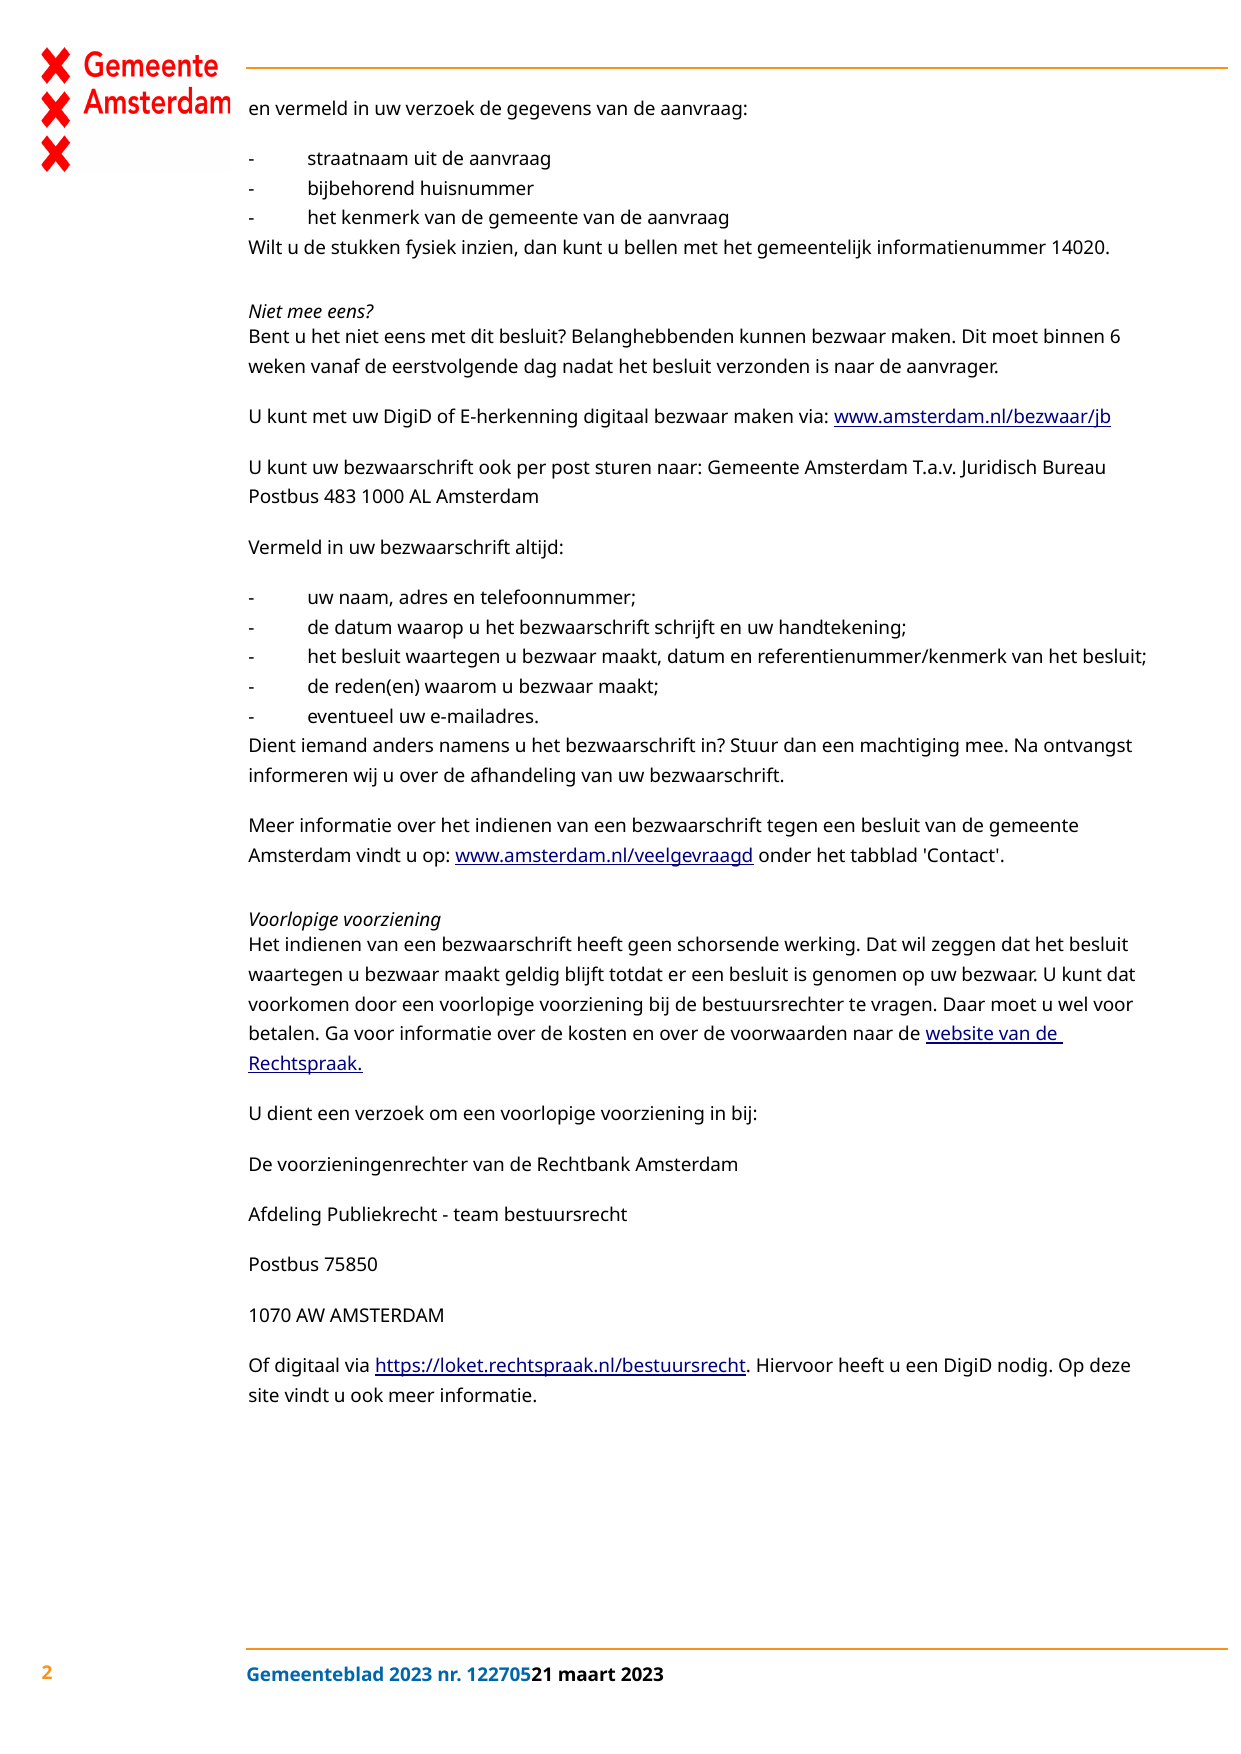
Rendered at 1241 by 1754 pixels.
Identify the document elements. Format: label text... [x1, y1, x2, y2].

text Meer informatie over het indienen van een bezwaarschrift tegen een besluit van de gemeente Amsterdam vindt u op: www.amsterdam.nl/veelgevraagd onder het tabblad 'Contact'. [248, 812, 1152, 868]
text De voorzieningenrechter van de Rechtbank Amsterdam [248, 1151, 1152, 1177]
text Postbus 75850 [248, 1252, 1152, 1277]
list de datum waarop u het bezwaarschrift schrijft en uw handtekening; [248, 614, 1152, 640]
list bijbehorend huisnummer [248, 175, 1152, 201]
text Dient iemand anders namens u het bezwaarschrift in? Stuur dan een machtiging mee. Na ontvangst informeren wij u over de afhandeling van uw bezwaarschrift. [248, 732, 1152, 788]
list eventueel uw e-mailadres. [248, 703, 1152, 728]
picture [41, 47, 231, 172]
list straatnaam uit de aanvraag [248, 145, 1152, 171]
text Afdeling Publiekrecht - team bestuursrecht [248, 1201, 1152, 1227]
list de reden(en) waarom u bezwaar maakt; [248, 673, 1152, 699]
text 1070 AW AMSTERDAM [248, 1302, 1152, 1328]
text Bent u het niet eens met dit besluit? Belanghebbenden kunnen bezwaar maken. Dit moet binnen 6 weken vanaf de eerstvolgende dag nadat het besluit verzonden is naar de aanvrager. [248, 324, 1152, 379]
text U kunt met uw DigiD of E-herkenning digitaal bezwaar maken via: www.amsterdam.nl/bezwaar/jb [248, 404, 1152, 429]
list uw naam, adres en telefoonnummer; [248, 584, 1152, 610]
text Voorlopige voorziening [248, 906, 1152, 932]
text Vermeld in uw bezwaarschrift altijd: [248, 534, 1152, 560]
text U kunt uw bezwaarschrift ook per post sturen naar: Gemeente Amsterdam T.a.v. Juridisch Bureau Postbus 483 1000 AL Amsterdam [248, 454, 1152, 509]
text Het indienen van een bezwaarschrift heeft geen schorsende werking. Dat wil zeggen dat het besluit waartegen u bezwaar maakt geldig blijft totdat er een besluit is genomen op uw bezwaar. U kunt dat voorkomen door een voorlopige voorziening bij de bestuursrechter te vragen. Daar moet u wel voor betalen. Ga voor informatie over de kosten en over de voorwaarden naar de website van de Rechtspraak. [248, 932, 1152, 1076]
list het kenmerk van de gemeente van de aanvraag [248, 204, 1152, 230]
text U dient een verzoek om een voorlopige voorziening in bij: [248, 1100, 1152, 1126]
text Wilt u de stukken fysiek inzien, dan kunt u bellen met het gemeentelijk informatienummer 14020. [248, 234, 1152, 260]
list het besluit waartegen u bezwaar maakt, datum en referentienummer/kenmerk van het besluit; [248, 644, 1152, 669]
text Of digitaal via https://loket.rechtspraak.nl/bestuursrecht. Hiervoor heeft u een DigiD nodig. Op deze site vindt u ook meer informatie. [248, 1352, 1152, 1408]
text en vermeld in uw verzoek de gegevens van de aanvraag: [248, 95, 1152, 121]
text Niet mee eens? [248, 298, 1152, 324]
